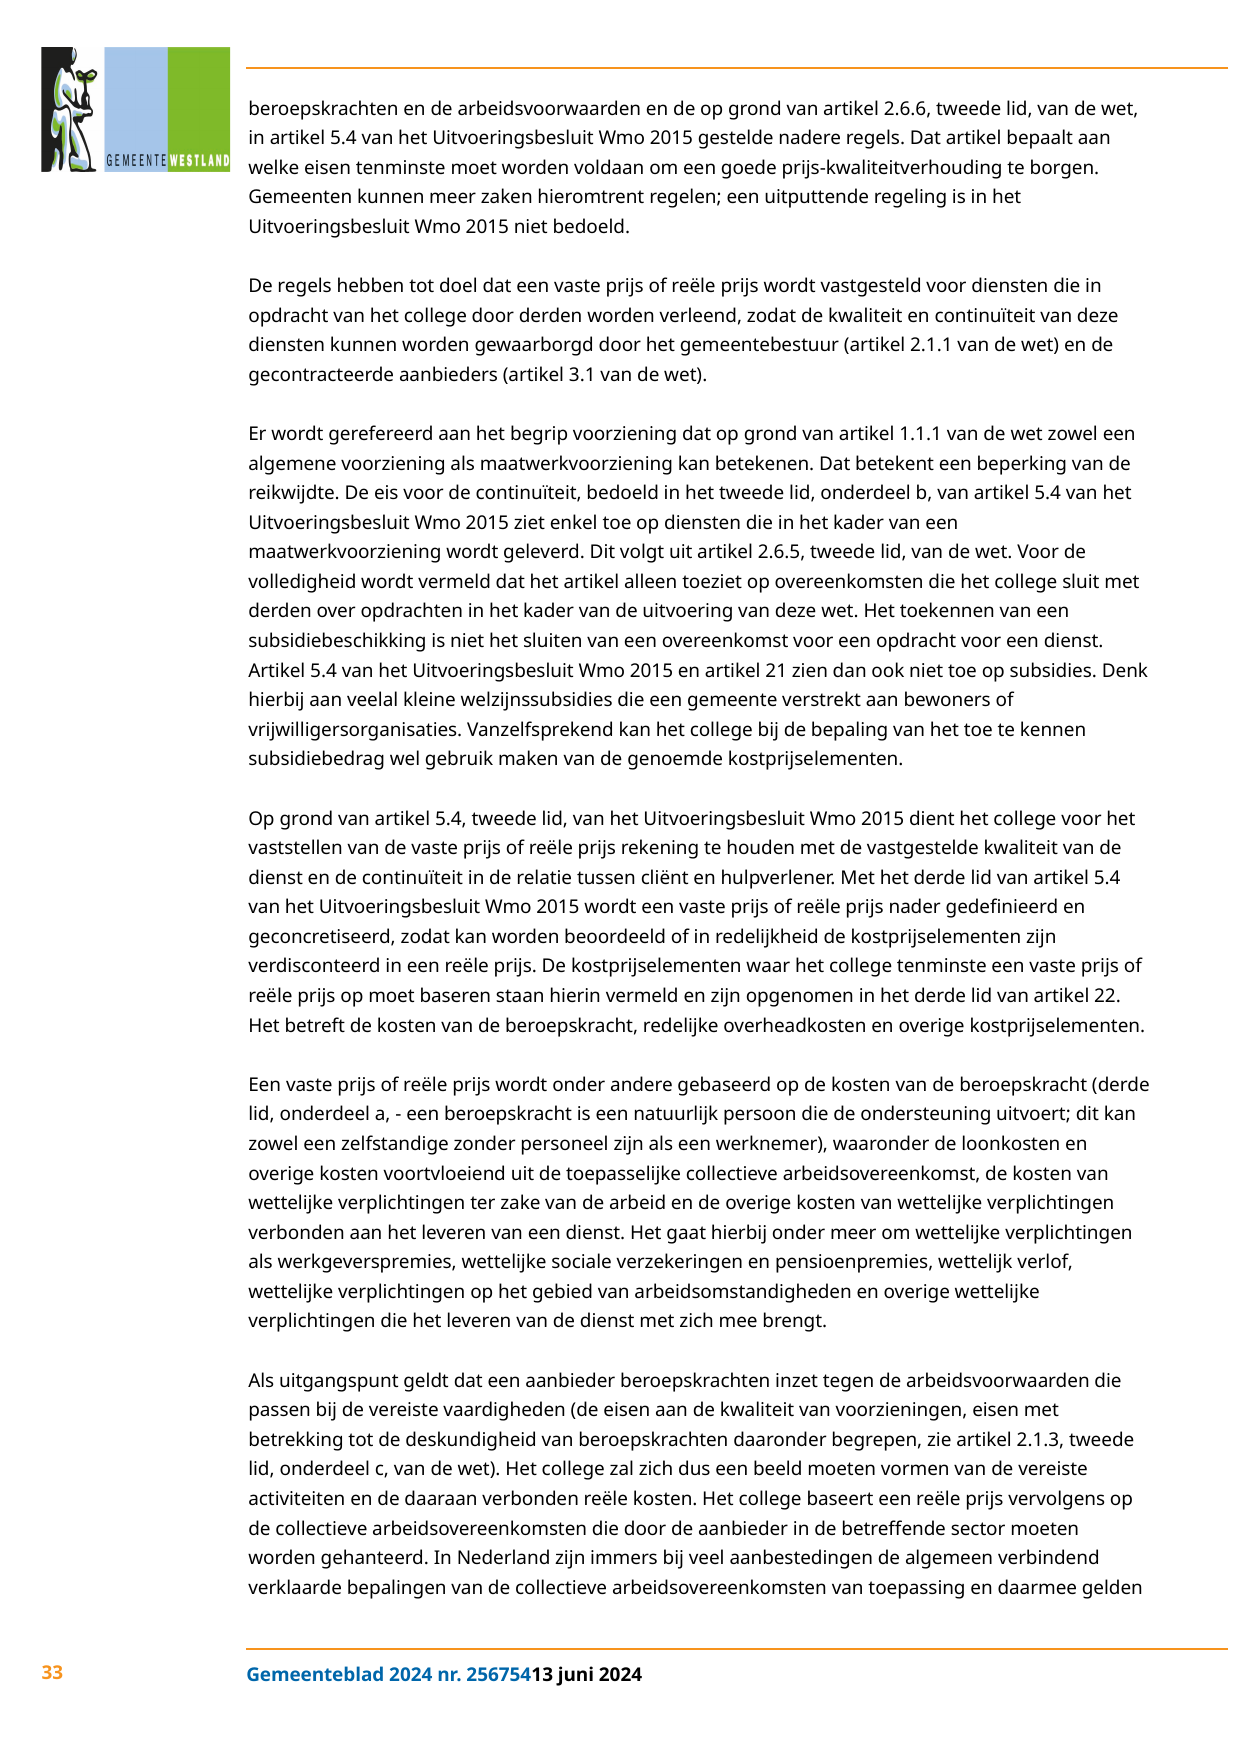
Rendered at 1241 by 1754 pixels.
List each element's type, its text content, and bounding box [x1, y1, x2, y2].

text beroepskrachten en de arbeidsvoorwaarden en de op grond van artikel 2.6.6, tweede lid, van de wet, in artikel 5.4 van het Uitvoeringsbesluit Wmo 2015 gestelde nadere regels. Dat artikel bepaalt aan welke eisen tenminste moet worden voldaan om een goede prijs-kwaliteitverhouding te borgen. Gemeenten kunnen meer zaken hieromtrent regelen; een uitputtende regeling is in het Uitvoeringsbesluit Wmo 2015 niet bedoeld. [248, 95, 1152, 239]
text Als uitgangspunt geldt dat een aanbieder beroepskrachten inzet tegen de arbeidsvoorwaarden die passen bij de vereiste vaardigheden (de eisen aan de kwaliteit van voorzieningen, eisen met betrekking tot de deskundigheid van beroepskrachten daaronder begrepen, zie artikel 2.1.3, tweede lid, onderdeel c, van de wet). Het college zal zich dus een beeld moeten vormen van de vereiste activiteiten en de daaraan verbonden reële kosten. Het college baseert een reële prijs vervolgens op de collectieve arbeidsovereenkomsten die door de aanbieder in de betreffende sector moeten worden gehanteerd. In Nederland zijn immers bij veel aanbestedingen de algemeen verbindend verklaarde bepalingen van de collectieve arbeidsovereenkomsten van toepassing en daarmee gelden [248, 1367, 1152, 1600]
picture [41, 47, 231, 172]
text Op grond van artikel 5.4, tweede lid, van het Uitvoeringsbesluit Wmo 2015 dient het college voor het vaststellen van de vaste prijs of reële prijs rekening te houden met de vastgestelde kwaliteit van de dienst en de continuïteit in de relatie tussen cliënt en hulpverlener. Met het derde lid van artikel 5.4 van het Uitvoeringsbesluit Wmo 2015 wordt een vaste prijs of reële prijs nader gedefinieerd en geconcretiseerd, zodat kan worden beoordeeld of in redelijkheid de kostprijselementen zijn verdisconteerd in een reële prijs. De kostprijselementen waar het college tenminste een vaste prijs of reële prijs op moet baseren staan hierin vermeld en zijn opgenomen in het derde lid van artikel 22. Het betreft de kosten van de beroepskracht, redelijke overheadkosten en overige kostprijselementen. [248, 805, 1152, 1038]
text Een vaste prijs of reële prijs wordt onder andere gebaseerd op de kosten van de beroepskracht (derde lid, onderdeel a, - een beroepskracht is een natuurlijk persoon die de ondersteuning uitvoert; dit kan zowel een zelfstandige zonder personeel zijn als een werknemer), waaronder de loonkosten en overige kosten voortvloeiend uit de toepasselijke collectieve arbeidsovereenkomst, de kosten van wettelijke verplichtingen ter zake van de arbeid en de overige kosten van wettelijke verplichtingen verbonden aan het leveren van een dienst. Het gaat hierbij onder meer om wettelijke verplichtingen als werkgeverspremies, wettelijke sociale verzekeringen en pensioenpremies, wettelijk verlof, wettelijke verplichtingen op het gebied van arbeidsomstandigheden en overige wettelijke verplichtingen die het leveren van de dienst met zich mee brengt. [248, 1071, 1152, 1333]
text De regels hebben tot doel dat een vaste prijs of reële prijs wordt vastgesteld voor diensten die in opdracht van het college door derden worden verleend, zodat de kwaliteit en continuïteit van deze diensten kunnen worden gewaarborgd door het gemeentebestuur (artikel 2.1.1 van de wet) en de gecontracteerde aanbieders (artikel 3.1 van de wet). [248, 272, 1152, 387]
text Er wordt gerefereerd aan het begrip voorziening dat op grond van artikel 1.1.1 van de wet zowel een algemene voorziening als maatwerkvoorziening kan betekenen. Dat betekent een beperking van de reikwijdte. De eis voor de continuïteit, bedoeld in het tweede lid, onderdeel b, van artikel 5.4 van het Uitvoeringsbesluit Wmo 2015 ziet enkel toe op diensten die in het kader van een maatwerkvoorziening wordt geleverd. Dit volgt uit artikel 2.6.5, tweede lid, van de wet. Voor de volledigheid wordt vermeld dat het artikel alleen toeziet op overeenkomsten die het college sluit met derden over opdrachten in het kader van de uitvoering van deze wet. Het toekennen van een subsidiebeschikking is niet het sluiten van een overeenkomst voor een opdracht voor een dienst. Artikel 5.4 van het Uitvoeringsbesluit Wmo 2015 en artikel 21 zien dan ook niet toe op subsidies. Denk hierbij aan veelal kleine welzijnssubsidies die een gemeente verstrekt aan bewoners of vrijwilligersorganisaties. Vanzelfsprekend kan het college bij de bepaling van het toe te kennen subsidiebedrag wel gebruik maken van de genoemde kostprijselementen. [248, 420, 1152, 771]
